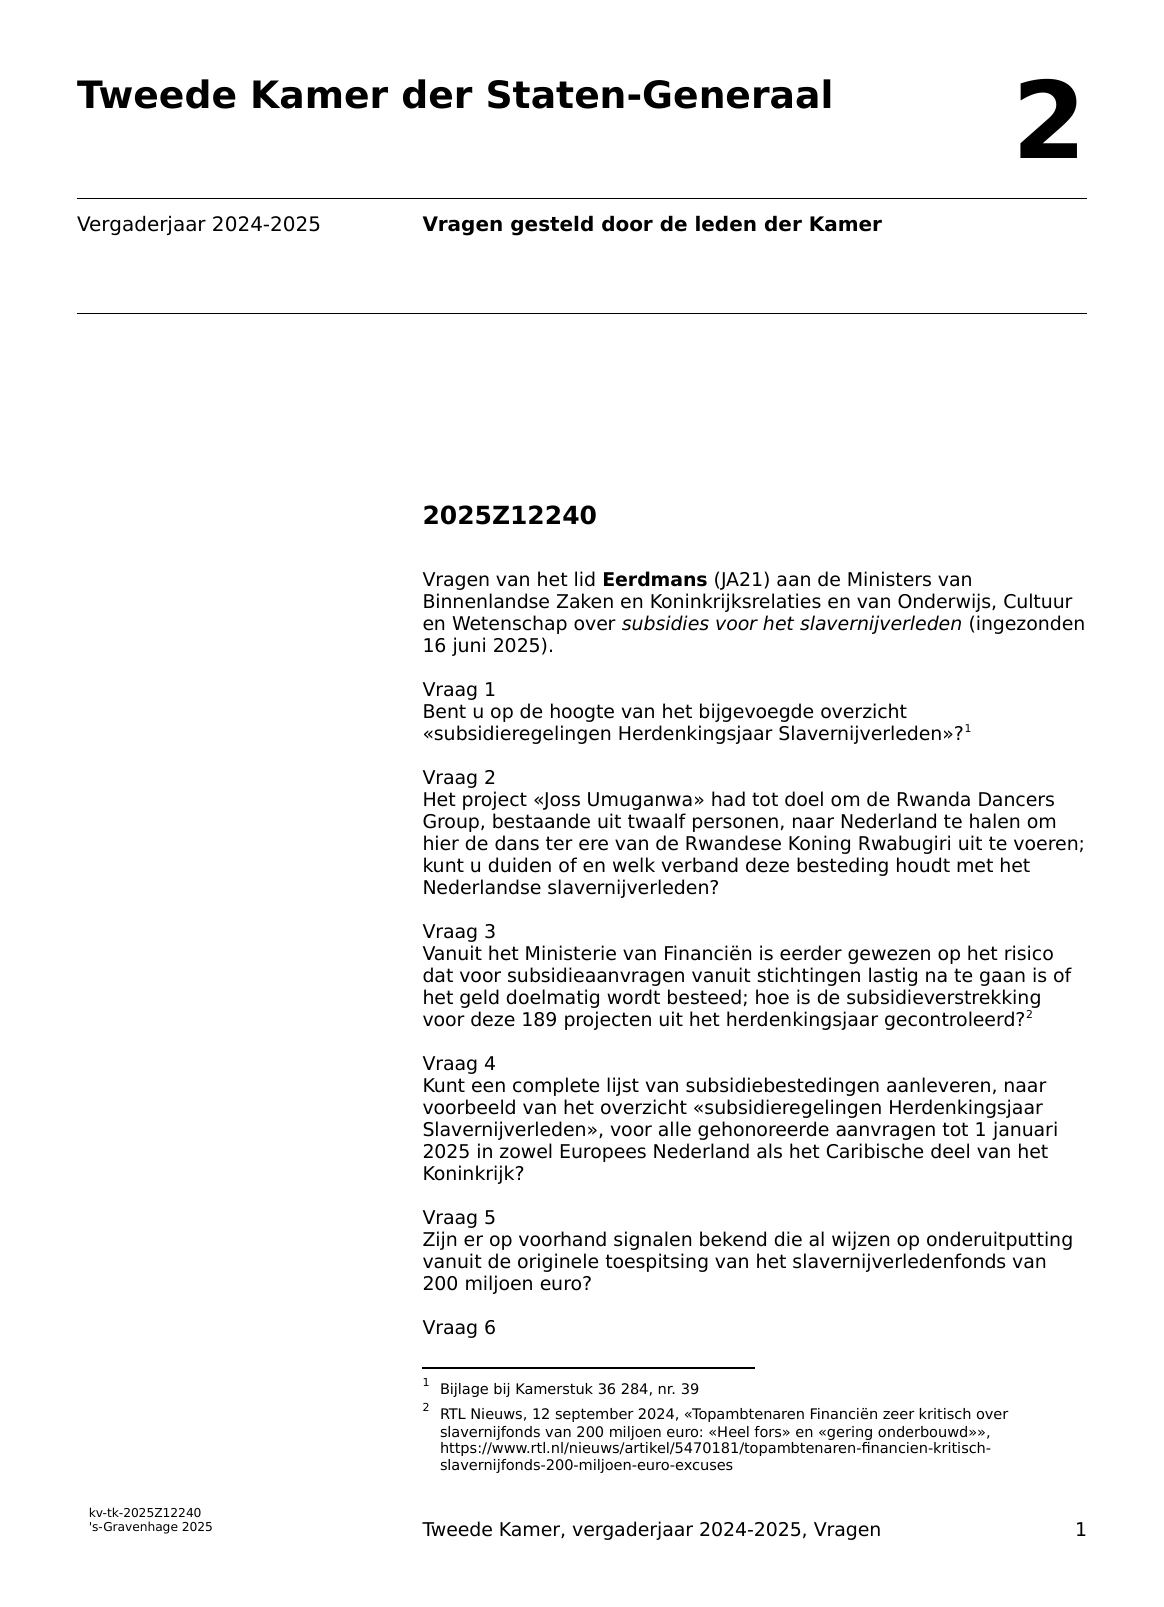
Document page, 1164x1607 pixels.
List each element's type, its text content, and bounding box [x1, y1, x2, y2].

text Vraag 3 [422, 921, 1087, 943]
text Vraag 2 [422, 767, 1087, 789]
text Zijn er op voorhand signalen bekend die al wijzen op onderuitputting vanuit de originele toespitsing van het slavernijverledenfonds van 200 miljoen euro? [422, 1229, 1087, 1295]
text Vraag 4 [422, 1053, 1087, 1075]
text RTL Nieuws, 12 september 2024, «Topambtenaren Financiën zeer kritisch over slavernijfonds van 200 miljoen euro: «Heel fors» en «gering onderbouwd»», https://www.rtl.nl/nieuws/artikel/5470181/topambtenaren-financien-kritisch-slavernijfonds-200-miljoen-euro-excuses [422, 1402, 1087, 1474]
text Vraag 6 [422, 1317, 1087, 1339]
text Het project «Joss Umuganwa» had tot doel om de Rwanda Dancers Group, bestaande uit twaalf personen, naar Nederland te halen om hier de dans ter ere van de Rwandese Koning Rwabugiri uit te voeren; kunt u duiden of en welk verband deze besteding houdt met het Nederlandse slavernijverleden? [422, 789, 1087, 899]
text 2025Z12240 [422, 501, 1087, 531]
text Vanuit het Ministerie van Financiën is eerder gewezen op het risico dat voor subsidieaanvragen vanuit stichtingen lastig na te gaan is of het geld doelmatig wordt besteed; hoe is de subsidieverstrekking voor deze 189 projecten uit het herdenkingsjaar gecontroleerd? [422, 943, 1087, 1031]
text Vragen van het lid Eerdmans (JA21) aan de Ministers van Binnenlandse Zaken en Koninkrijksrelaties en van Onderwijs, Cultuur en Wetenschap over subsidies voor het slavernijverleden (ingezonden 16 juni 2025). [422, 569, 1087, 657]
text Vraag 5 [422, 1207, 1087, 1229]
text Vraag 1 [422, 679, 1087, 701]
text Bijlage bij Kamerstuk 36 284, nr. 39 [422, 1377, 1087, 1399]
text 's-Gravenhage 2025 [88, 1520, 323, 1534]
text Kunt een complete lijst van subsidiebestedingen aanleveren, naar voorbeeld van het overzicht «subsidieregelingen Herdenkingsjaar Slavernijverleden», voor alle gehonoreerde aanvragen tot 1 januari 2025 in zowel Europees Nederland als het Caribische deel van het Koninkrijk? [422, 1075, 1087, 1185]
text Bent u op de hoogte van het bijgevoegde overzicht «subsidieregelingen Herdenkingsjaar Slavernijverleden»? [422, 701, 1087, 745]
table_header Tweede Kamer der Staten-Generaal [77, 59, 886, 198]
table_cell Vragen gesteld door de leden der Kamer [422, 199, 1087, 313]
table_header 2 [886, 59, 1087, 198]
table_cell Vergaderjaar 2024-2025 [77, 199, 422, 313]
text kv-tk-2025Z12240 [88, 1506, 323, 1520]
